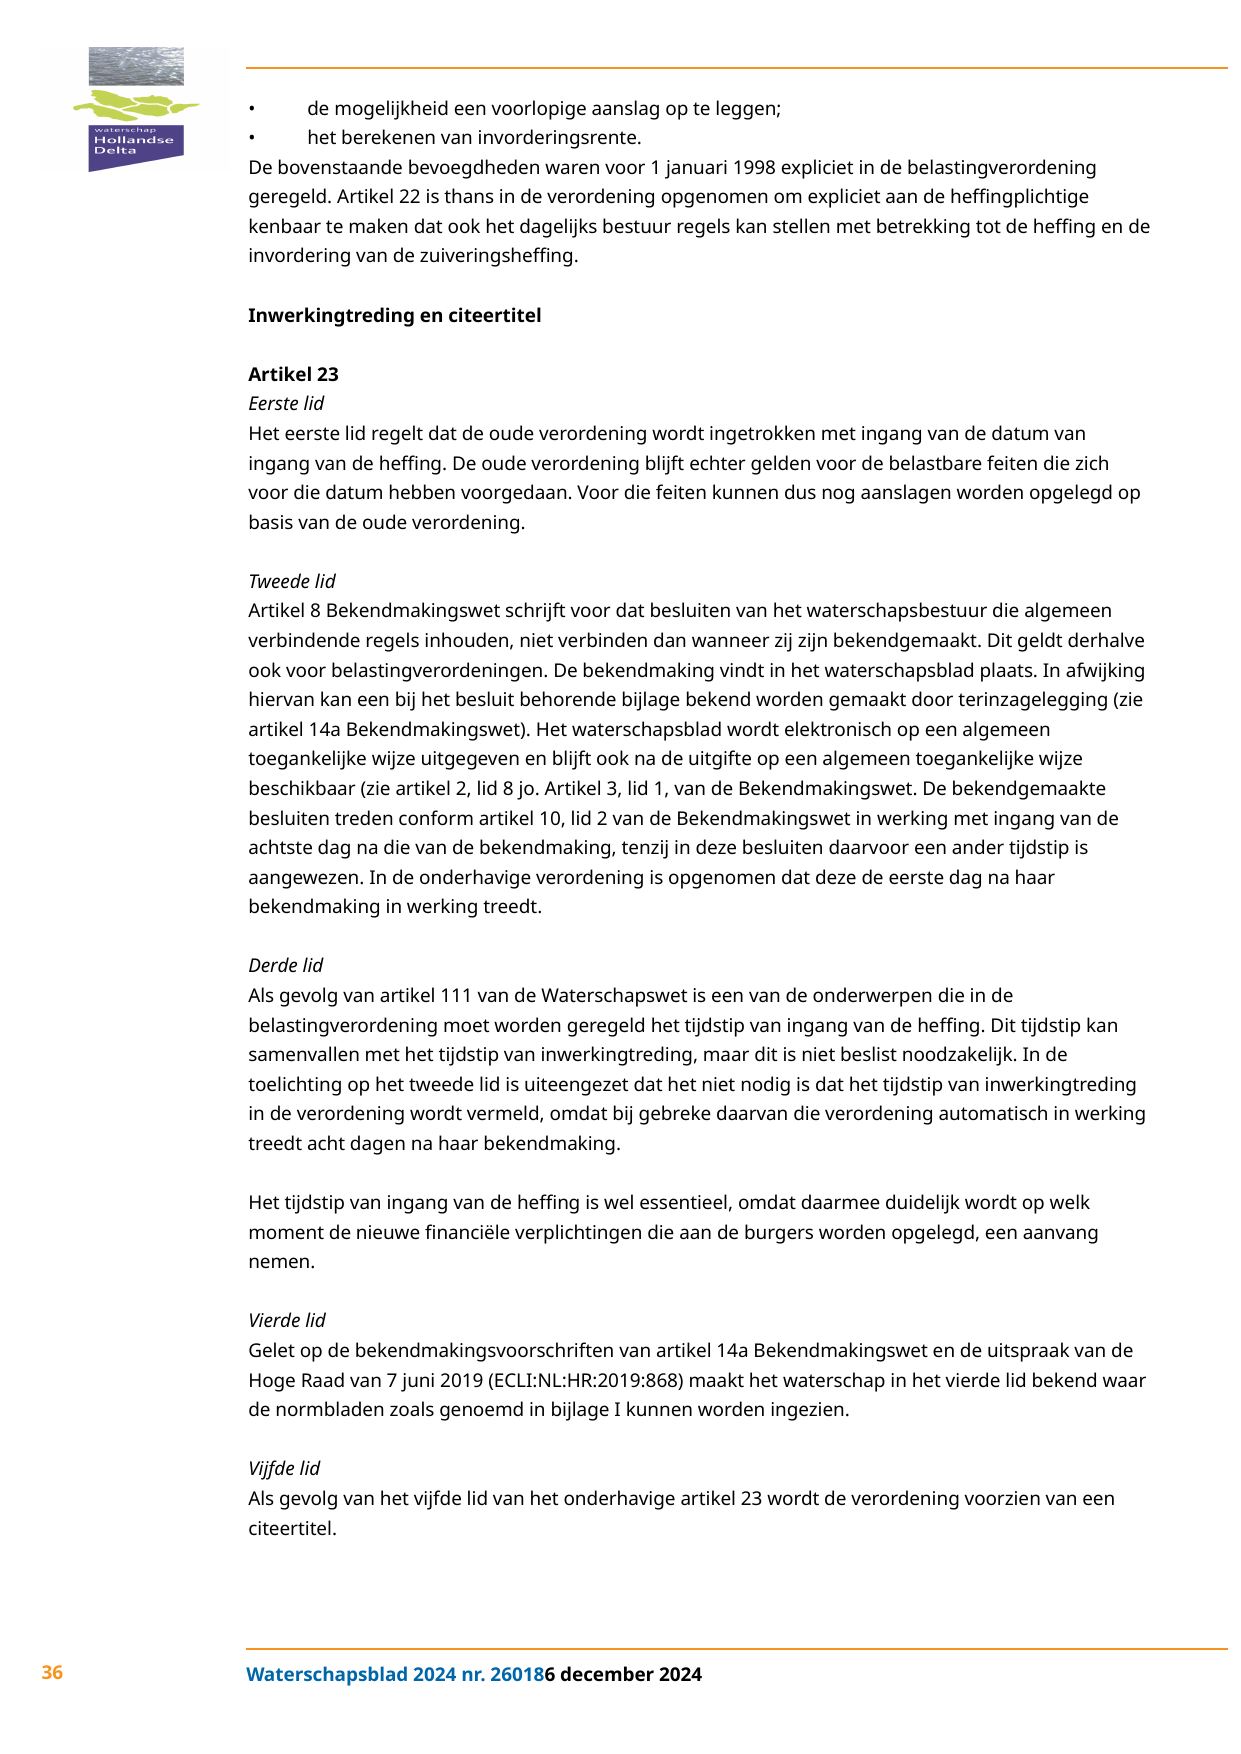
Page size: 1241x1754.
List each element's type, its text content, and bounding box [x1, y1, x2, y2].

text Vierde lid [248, 1308, 1152, 1333]
text Inwerkingtreding en citeertitel [248, 302, 1152, 328]
text Vijfde lid [248, 1456, 1152, 1481]
list de mogelijkheid een voorlopige aanslag op te leggen; [248, 95, 1152, 121]
text Als gevolg van het vijfde lid van het onderhavige artikel 23 wordt de verordening voorzien van een citeertitel. [248, 1485, 1152, 1541]
picture [41, 47, 231, 172]
list het berekenen van invorderingsrente. [248, 124, 1152, 150]
text Artikel 8 Bekendmakingswet schrijft voor dat besluiten van het waterschapsbestuur die algemeen verbindende regels inhouden, niet verbinden dan wanneer zij zijn bekendgemaakt. Dit geldt derhalve ook voor belastingverordeningen. De bekendmaking vindt in het waterschapsblad plaats. In afwijking hiervan kan een bij het besluit behorende bijlage bekend worden gemaakt door terinzagelegging (zie artikel 14a Bekendmakingswet). Het waterschapsblad wordt elektronisch op een algemeen toegankelijke wijze uitgegeven en blijft ook na de uitgifte op een algemeen toegankelijke wijze beschikbaar (zie artikel 2, lid 8 jo. Artikel 3, lid 1, van de Bekendmakingswet. De bekendgemaakte besluiten treden conform artikel 10, lid 2 van de Bekendmakingswet in werking met ingang van de achtste dag na die van de bekendmaking, tenzij in deze besluiten daarvoor een ander tijdstip is aangewezen. In de onderhavige verordening is opgenomen dat deze de eerste dag na haar bekendmaking in werking treedt. [248, 598, 1152, 919]
text Artikel 23 [248, 361, 1152, 387]
text Het eerste lid regelt dat de oude verordening wordt ingetrokken met ingang van de datum van ingang van de heffing. De oude verordening blijft echter gelden voor de belastbare feiten die zich voor die datum hebben voorgedaan. Voor die feiten kunnen dus nog aanslagen worden opgelegd op basis van de oude verordening. [248, 420, 1152, 535]
text Eerste lid [248, 391, 1152, 416]
text Als gevolg van artikel 111 van de Waterschapswet is een van de onderwerpen die in de belastingverordening moet worden geregeld het tijdstip van ingang van de heffing. Dit tijdstip kan samenvallen met het tijdstip van inwerkingtreding, maar dit is niet beslist noodzakelijk. In de toelichting op het tweede lid is uiteengezet dat het niet nodig is dat het tijdstip van inwerkingtreding in de verordening wordt vermeld, omdat bij gebreke daarvan die verordening automatisch in werking treedt acht dagen na haar bekendmaking. [248, 982, 1152, 1156]
text Tweede lid [248, 568, 1152, 594]
text Derde lid [248, 953, 1152, 978]
text Het tijdstip van ingang van de heffing is wel essentieel, omdat daarmee duidelijk wordt op welk moment de nieuwe financiële verplichtingen die aan de burgers worden opgelegd, een aanvang nemen. [248, 1189, 1152, 1274]
text De bovenstaande bevoegdheden waren voor 1 januari 1998 expliciet in de belastingverordening geregeld. Artikel 22 is thans in de verordening opgenomen om expliciet aan de heffingplichtige kenbaar te maken dat ook het dagelijks bestuur regels kan stellen met betrekking tot de heffing en de invordering van de zuiveringsheffing. [248, 154, 1152, 268]
text Gelet op de bekendmakingsvoorschriften van artikel 14a Bekendmakingswet en de uitspraak van de Hoge Raad van 7 juni 2019 (ECLI:NL:HR:2019:868) maakt het waterschap in het vierde lid bekend waar de normbladen zoals genoemd in bijlage I kunnen worden ingezien. [248, 1337, 1152, 1422]
